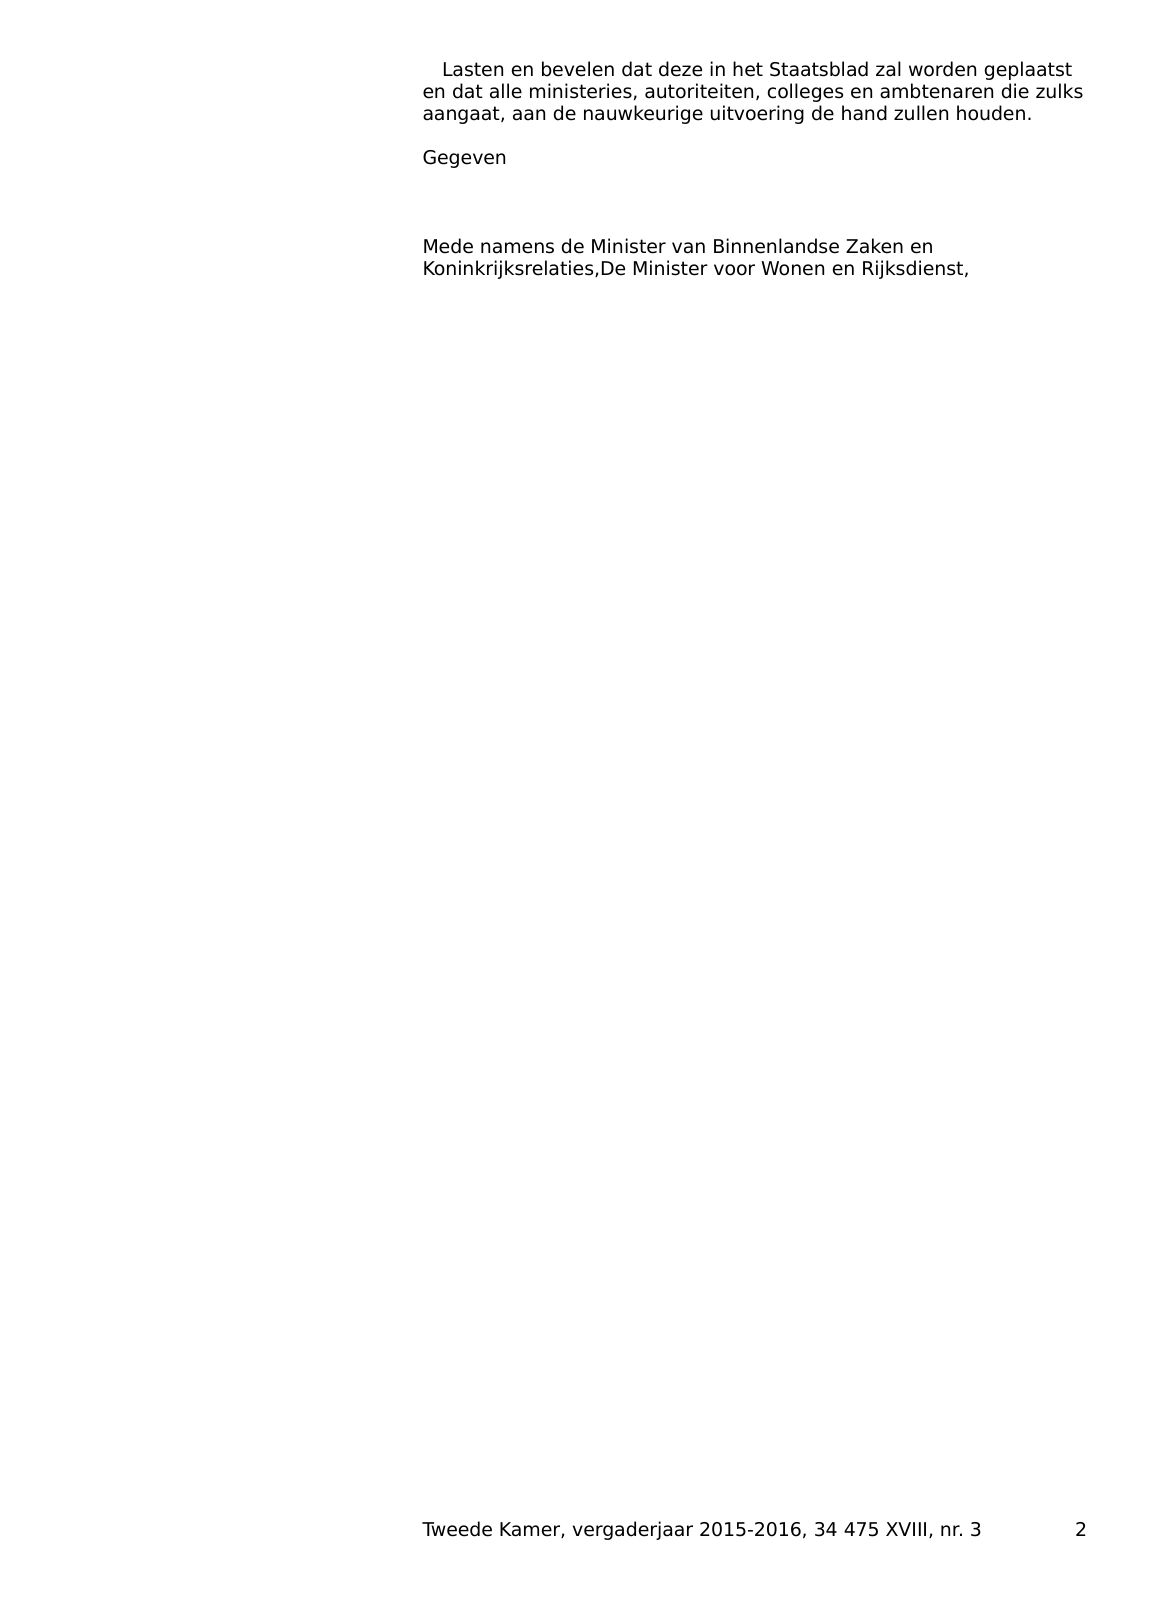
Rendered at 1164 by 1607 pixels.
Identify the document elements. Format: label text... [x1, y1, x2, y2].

text Mede namens de Minister van Binnenlandse Zaken en Koninkrijksrelaties,De Minister voor Wonen en Rijksdienst, [422, 236, 1087, 280]
text Lasten en bevelen dat deze in het Staatsblad zal worden geplaatst en dat alle ministeries, autoriteiten, colleges en ambtenaren die zulks aangaat, aan de nauwkeurige uitvoering de hand zullen houden. [422, 59, 1087, 125]
text Gegeven [422, 147, 1087, 169]
